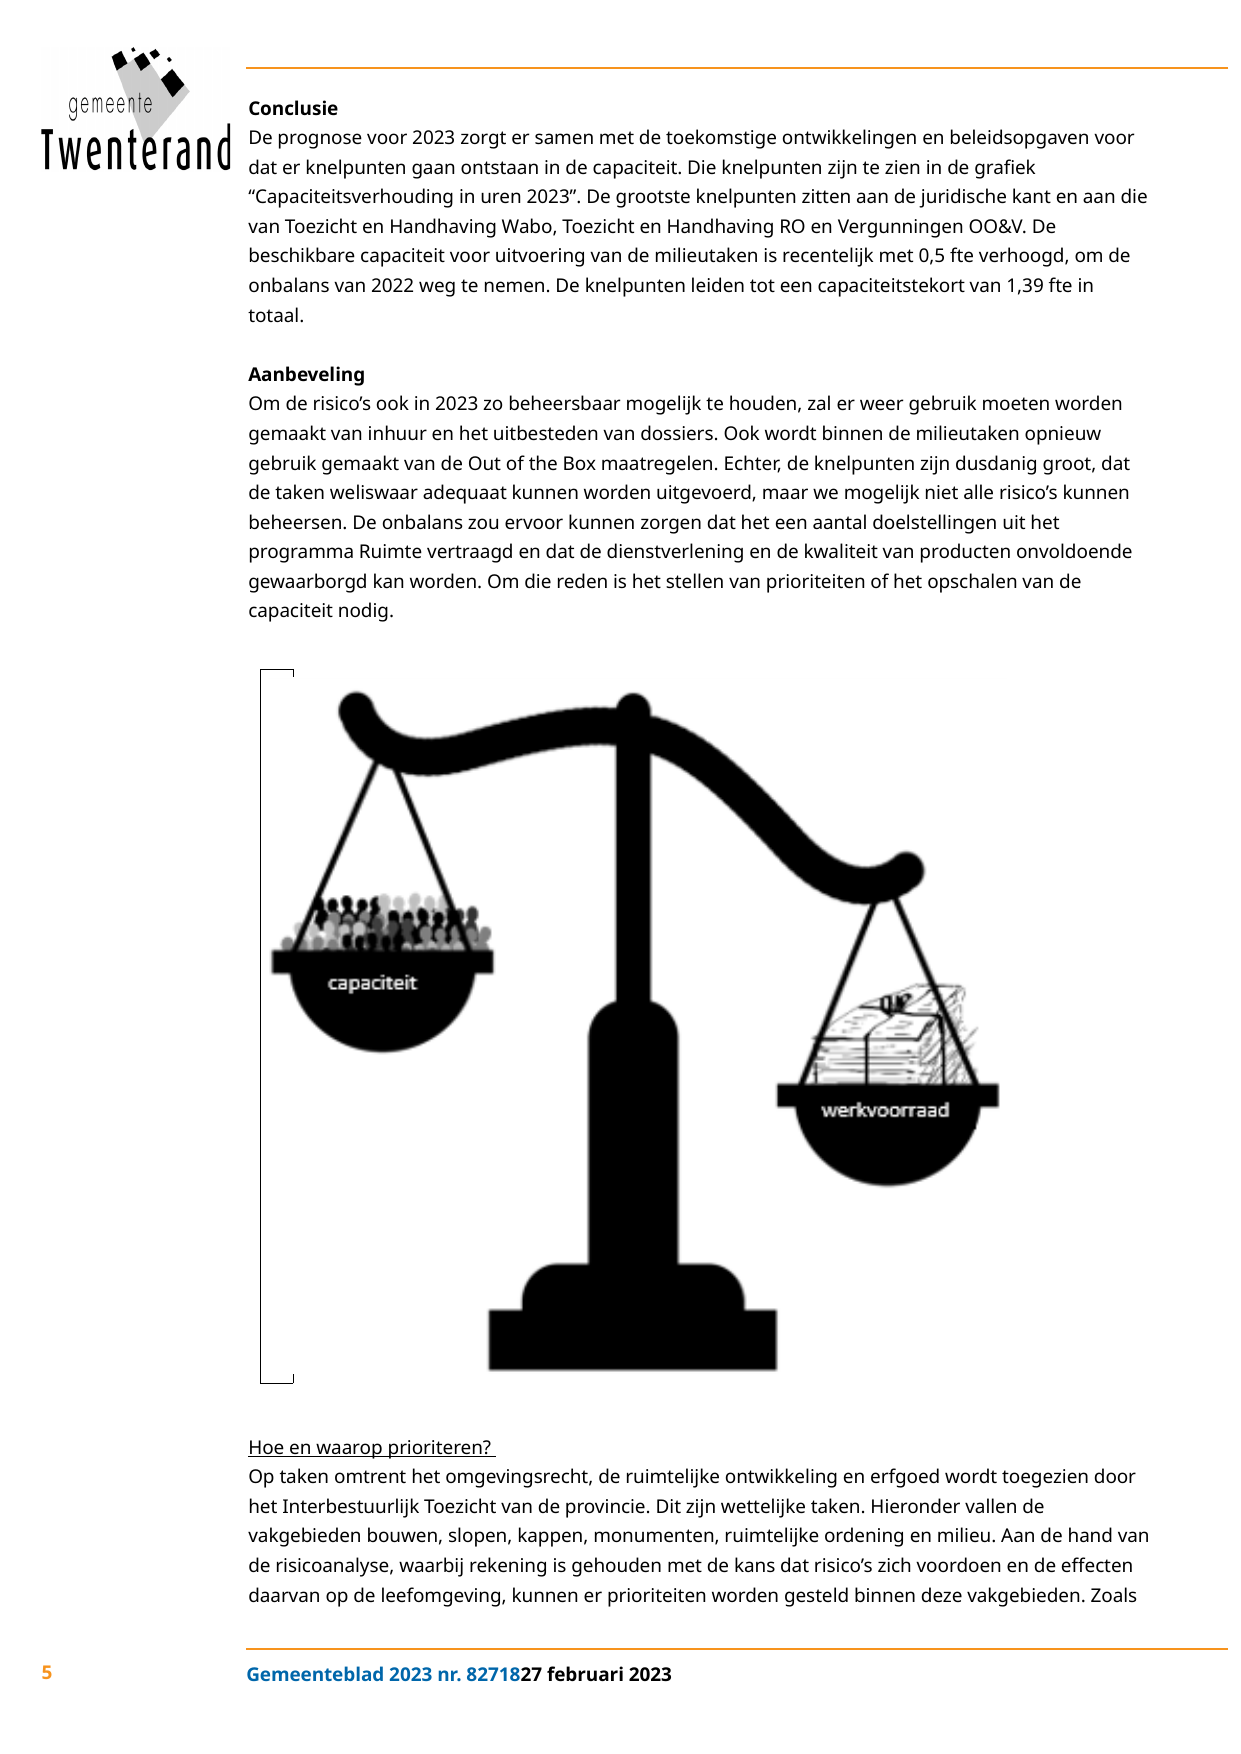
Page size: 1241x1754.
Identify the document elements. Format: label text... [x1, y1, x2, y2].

text Hoe en waarop prioriteren? [248, 1434, 1152, 1459]
picture [41, 47, 231, 172]
text De prognose voor 2023 zorgt er samen met de toekomstige ontwikkelingen en beleidsopgaven voor dat er knelpunten gaan ontstaan in de capaciteit. Die knelpunten zijn te zien in de grafiek “Capaciteitsverhouding in uren 2023”. De grootste knelpunten zitten aan de juridische kant en aan die van Toezicht en Handhaving Wabo, Toezicht en Handhaving RO en Vergunningen OO&V. De beschikbare capaciteit voor uitvoering van de milieutaken is recentelijk met 0,5 fte verhoogd, om de onbalans van 2022 weg te nemen. De knelpunten leiden tot een capaciteitstekort van 1,39 fte in totaal. [248, 124, 1152, 328]
text Om de risico’s ook in 2023 zo beheersbaar mogelijk te houden, zal er weer gebruik moeten worden gemaakt van inhuur en het uitbesteden van dossiers. Ook wordt binnen de milieutaken opnieuw gebruik gemaakt van de Out of the Box maatregelen. Echter, de knelpunten zijn dusdanig groot, dat de taken weliswaar adequaat kunnen worden uitgevoerd, maar we mogelijk niet alle risico’s kunnen beheersen. De onbalans zou ervoor kunnen zorgen dat het een aantal doelstellingen uit het programma Ruimte vertraagd en dat de dienstverlening en de kwaliteit van producten onvoldoende gewaarborgd kan worden. Om die reden is het stellen van prioriteiten of het opschalen van de capaciteit nodig. [248, 391, 1152, 623]
text Op taken omtrent het omgevingsrecht, de ruimtelijke ontwikkeling en erfgoed wordt toegezien door het Interbestuurlijk Toezicht van de provincie. Dit zijn wettelijke taken. Hieronder vallen de vakgebieden bouwen, slopen, kappen, monumenten, ruimtelijke ordening en milieu. Aan de hand van de risicoanalyse, waarbij rekening is gehouden met de kans dat risico’s zich voordoen en de effecten daarvan op de leefomgeving, kunnen er prioriteiten worden gesteld binnen deze vakgebieden. Zoals [248, 1463, 1152, 1607]
text Conclusie [248, 95, 1152, 121]
text Aanbeveling [248, 361, 1152, 387]
picture [268, 677, 1008, 1374]
